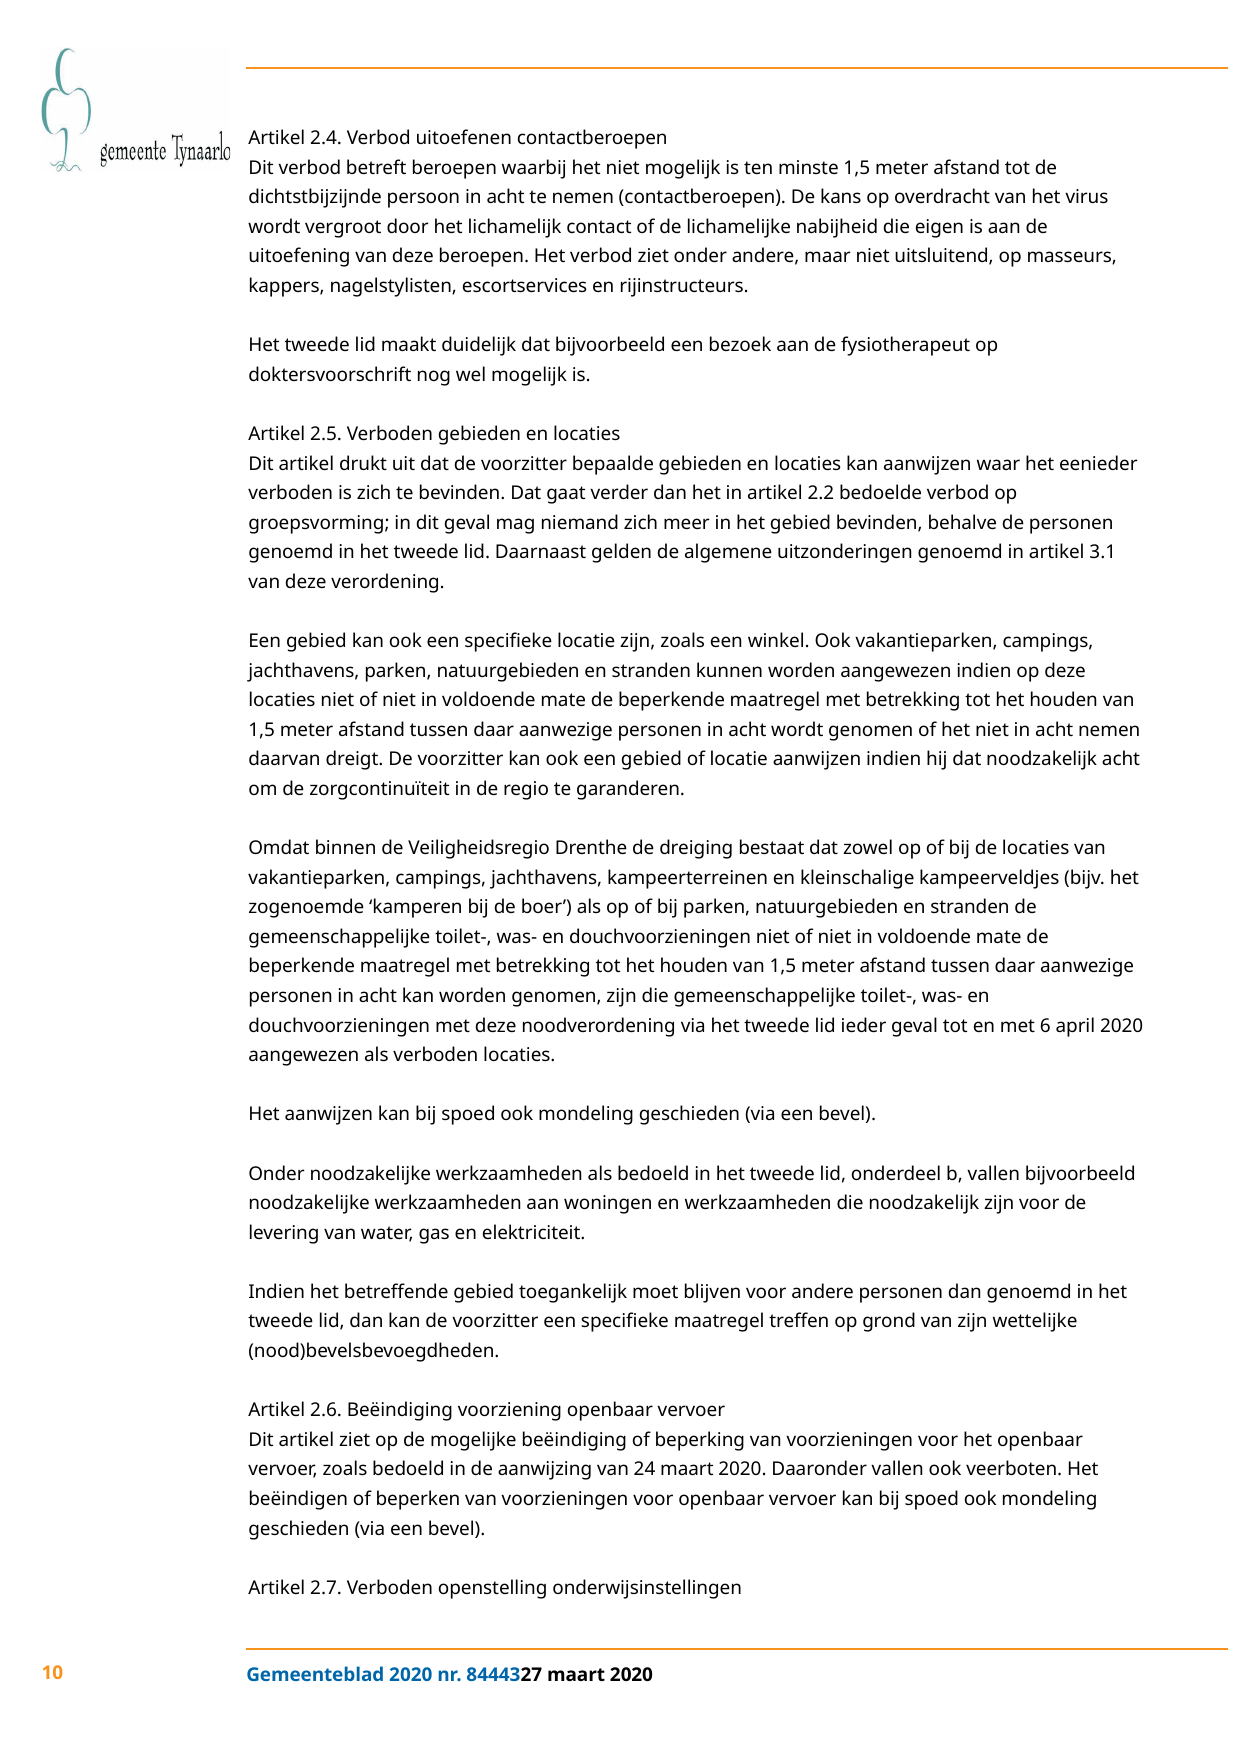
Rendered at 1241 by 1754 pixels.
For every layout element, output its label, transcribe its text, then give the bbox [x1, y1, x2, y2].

text Dit artikel drukt uit dat de voorzitter bepaalde gebieden en locaties kan aanwijzen waar het eenieder verboden is zich te bevinden. Dat gaat verder dan het in artikel 2.2 bedoelde verbod op groepsvorming; in dit geval mag niemand zich meer in het gebied bevinden, behalve de personen genoemd in het tweede lid. Daarnaast gelden de algemene uitzonderingen genoemd in artikel 3.1 van deze verordening. [248, 450, 1152, 594]
text Artikel 2.5. Verboden gebieden en locaties [248, 420, 1152, 446]
text Indien het betreffende gebied toegankelijk moet blijven voor andere personen dan genoemd in het tweede lid, dan kan de voorzitter een specifieke maatregel treffen op grond van zijn wettelijke (nood)bevelsbevoegdheden. [248, 1278, 1152, 1363]
text Omdat binnen de Veiligheidsregio Drenthe de dreiging bestaat dat zowel op of bij de locaties van vakantieparken, campings, jachthavens, kampeerterreinen en kleinschalige kampeerveldjes (bijv. het zogenoemde ‘kamperen bij de boer’) als op of bij parken, natuurgebieden en stranden de gemeenschappelijke toilet-, was- en douchvoorzieningen niet of niet in voldoende mate de beperkende maatregel met betrekking tot het houden van 1,5 meter afstand tussen daar aanwezige personen in acht kan worden genomen, zijn die gemeenschappelijke toilet-, was- en douchvoorzieningen met deze noodverordening via het tweede lid ieder geval tot en met 6 april 2020 aangewezen als verboden locaties. [248, 834, 1152, 1067]
text Artikel 2.4. Verbod uitoefenen contactberoepen [248, 124, 1152, 150]
text Artikel 2.7. Verboden openstelling onderwijsinstellingen [248, 1574, 1152, 1600]
text Onder noodzakelijke werkzaamheden als bedoeld in het tweede lid, onderdeel b, vallen bijvoorbeeld noodzakelijke werkzaamheden aan woningen en werkzaamheden die noodzakelijk zijn voor de levering van water, gas en elektriciteit. [248, 1160, 1152, 1245]
text Dit artikel ziet op de mogelijke beëindiging of beperking van voorzieningen voor het openbaar vervoer, zoals bedoeld in de aanwijzing van 24 maart 2020. Daaronder vallen ook veerboten. Het beëindigen of beperken van voorzieningen voor openbaar vervoer kan bij spoed ook mondeling geschieden (via een bevel). [248, 1426, 1152, 1541]
text Het aanwijzen kan bij spoed ook mondeling geschieden (via een bevel). [248, 1101, 1152, 1126]
text Dit verbod betreft beroepen waarbij het niet mogelijk is ten minste 1,5 meter afstand tot de dichtstbijzijnde persoon in acht te nemen (contactberoepen). De kans op overdracht van het virus wordt vergroot door het lichamelijk contact of de lichamelijke nabijheid die eigen is aan de uitoefening van deze beroepen. Het verbod ziet onder andere, maar niet uitsluitend, op masseurs, kappers, nagelstylisten, escortservices en rijinstructeurs. [248, 154, 1152, 298]
text Een gebied kan ook een specifieke locatie zijn, zoals een winkel. Ook vakantieparken, campings, jachthavens, parken, natuurgebieden en stranden kunnen worden aangewezen indien op deze locaties niet of niet in voldoende mate de beperkende maatregel met betrekking tot het houden van 1,5 meter afstand tussen daar aanwezige personen in acht wordt genomen of het niet in acht nemen daarvan dreigt. De voorzitter kan ook een gebied of locatie aanwijzen indien hij dat noodzakelijk acht om de zorgcontinuïteit in de regio te garanderen. [248, 627, 1152, 801]
picture [41, 47, 231, 172]
text Het tweede lid maakt duidelijk dat bijvoorbeeld een bezoek aan de fysiotherapeut op doktersvoorschrift nog wel mogelijk is. [248, 331, 1152, 387]
text Artikel 2.6. Beëindiging voorziening openbaar vervoer [248, 1396, 1152, 1422]
